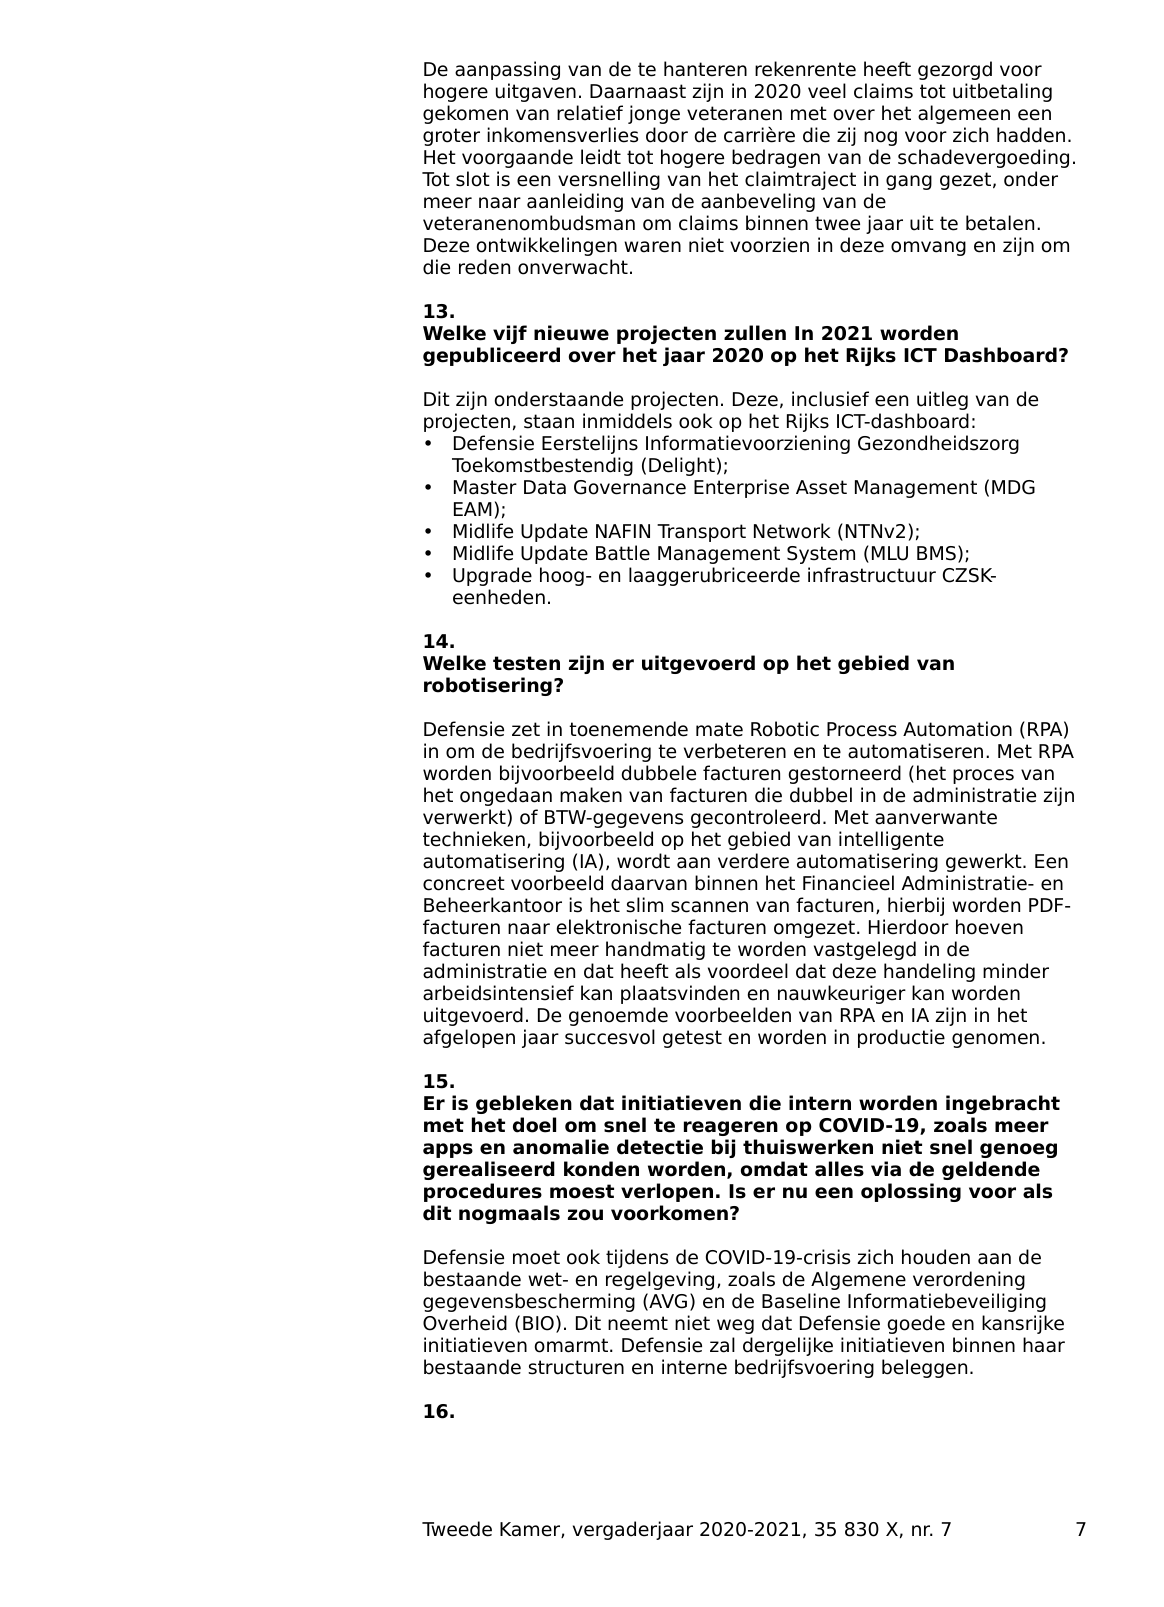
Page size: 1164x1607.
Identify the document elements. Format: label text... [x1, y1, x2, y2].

text • Midlife Update NAFIN Transport Network (NTNv2); [422, 521, 1087, 543]
text • Midlife Update Battle Management System (MLU BMS); [422, 543, 1087, 565]
text Defensie zet in toenemende mate Robotic Process Automation (RPA) in om de bedrijfsvoering te verbeteren en te automatiseren. Met RPA worden bijvoorbeeld dubbele facturen gestorneerd (het proces van het ongedaan maken van facturen die dubbel in de administratie zijn verwerkt) of BTW-gegevens gecontroleerd. Met aanverwante technieken, bijvoorbeeld op het gebied van intelligente automatisering (IA), wordt aan verdere automatisering gewerkt. Een concreet voorbeeld daarvan binnen het Financieel Administratie- en Beheerkantoor is het slim scannen van facturen, hierbij worden PDF-facturen naar elektronische facturen omgezet. Hierdoor hoeven facturen niet meer handmatig te worden vastgelegd in de administratie en dat heeft als voordeel dat deze handeling minder arbeidsintensief kan plaatsvinden en nauwkeuriger kan worden uitgevoerd. De genoemde voorbeelden van RPA en IA zijn in het afgelopen jaar succesvol getest en worden in productie genomen. [422, 719, 1087, 1049]
text 14. [422, 631, 1087, 653]
text Defensie moet ook tijdens de COVID-19-crisis zich houden aan de bestaande wet- en regelgeving, zoals de Algemene verordening gegevensbescherming (AVG) en de Baseline Informatiebeveiliging Overheid (BIO). Dit neemt niet weg dat Defensie goede en kansrijke initiatieven omarmt. Defensie zal dergelijke initiatieven binnen haar bestaande structuren en interne bedrijfsvoering beleggen. [422, 1247, 1087, 1379]
text 15. [422, 1071, 1087, 1093]
text Dit zijn onderstaande projecten. Deze, inclusief een uitleg van de projecten, staan inmiddels ook op het Rijks ICT-dashboard: [422, 389, 1087, 433]
text 13. [422, 301, 1087, 323]
text Welke testen zijn er uitgevoerd op het gebied van robotisering? [422, 653, 1087, 697]
text • Defensie Eerstelijns Informatievoorziening Gezondheidszorg Toekomstbestendig (Delight); [422, 433, 1087, 477]
text De aanpassing van de te hanteren rekenrente heeft gezorgd voor hogere uitgaven. Daarnaast zijn in 2020 veel claims tot uitbetaling gekomen van relatief jonge veteranen met over het algemeen een groter inkomensverlies door de carrière die zij nog voor zich hadden. Het voorgaande leidt tot hogere bedragen van de schadevergoeding. Tot slot is een versnelling van het claimtraject in gang gezet, onder meer naar aanleiding van de aanbeveling van de veteranenombudsman om claims binnen twee jaar uit te betalen. Deze ontwikkelingen waren niet voorzien in deze omvang en zijn om die reden onverwacht. [422, 59, 1087, 279]
text Welke vijf nieuwe projecten zullen In 2021 worden gepubliceerd over het jaar 2020 op het Rijks ICT Dashboard? [422, 323, 1087, 367]
text • Master Data Governance Enterprise Asset Management (MDG EAM); [422, 477, 1087, 521]
text • Upgrade hoog- en laaggerubriceerde infrastructuur CZSK-eenheden. [422, 565, 1087, 609]
text 16. [422, 1401, 1087, 1423]
text Er is gebleken dat initiatieven die intern worden ingebracht met het doel om snel te reageren op COVID-19, zoals meer apps en anomalie detectie bij thuiswerken niet snel genoeg gerealiseerd konden worden, omdat alles via de geldende procedures moest verlopen. Is er nu een oplossing voor als dit nogmaals zou voorkomen? [422, 1093, 1087, 1225]
